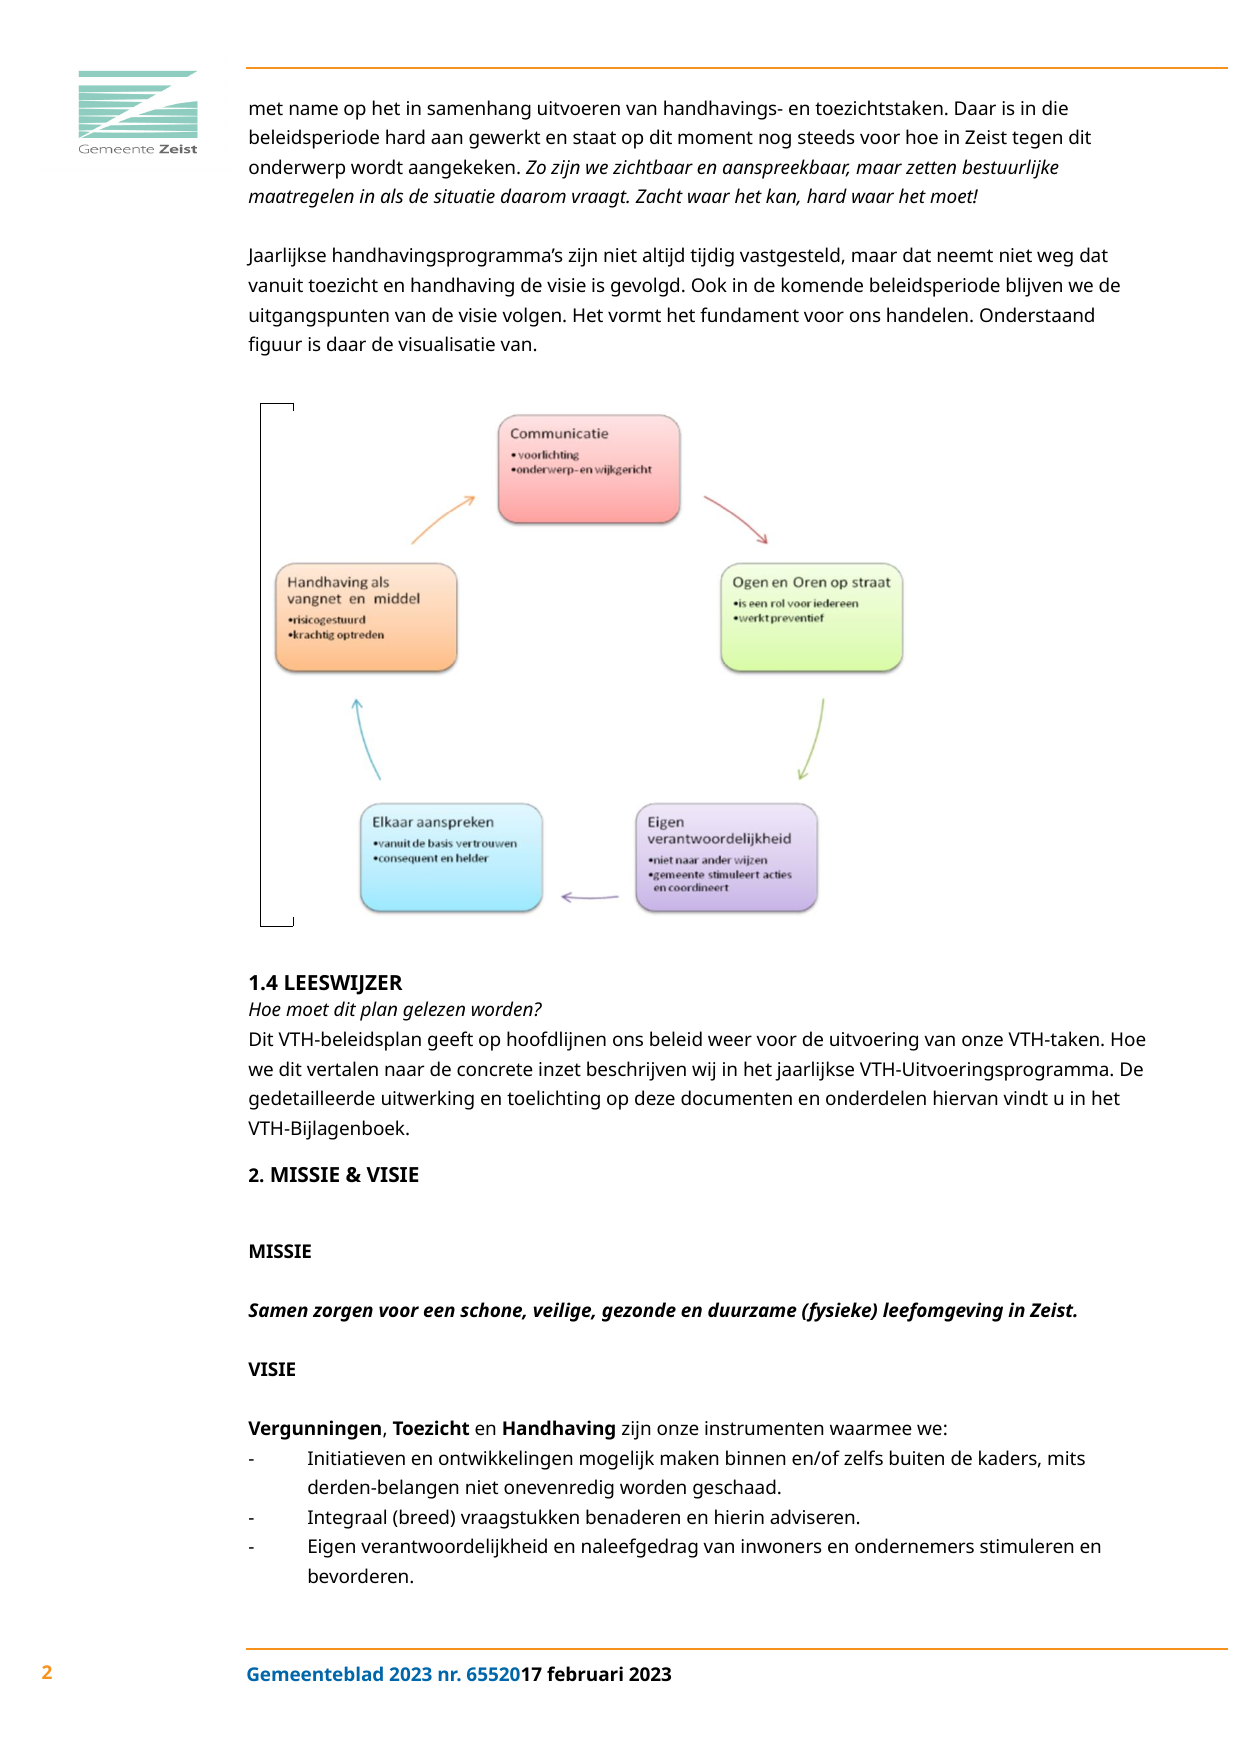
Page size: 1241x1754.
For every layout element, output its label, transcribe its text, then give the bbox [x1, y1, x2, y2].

table_header Samen zorgen voor een schone, veilige, gezonde en duurzame (fysieke) leefomgeving in Zeist. [248, 1298, 1152, 1323]
text MISSIE [248, 1238, 1152, 1264]
text 1.4 LEESWIJZER [248, 968, 1152, 997]
text Dit VTH-beleidsplan geeft op hoofdlijnen ons beleid weer voor de uitvoering van onze VTH-taken. Hoe we dit vertalen naar de concrete inzet beschrijven wij in het jaarlijkse VTH-Uitvoeringsprogramma. De gedetailleerde uitwerking en toelichting op deze documenten en onderdelen hiervan vindt u in het VTH-Bijlagenboek. [248, 1026, 1152, 1141]
picture [268, 411, 919, 917]
text VISIE [248, 1356, 1152, 1382]
text Jaarlijkse handhavingsprogramma’s zijn niet altijd tijdig vastgesteld, maar dat neemt niet weg dat vanuit toezicht en handhaving de visie is gevolgd. Ook in de komende beleidsperiode blijven we de uitgangspunten van de visie volgen. Het vormt het fundament voor ons handelen. Onderstaand figuur is daar de visualisatie van. [248, 243, 1152, 357]
picture [41, 47, 231, 172]
text met name op het in samenhang uitvoeren van handhavings- en toezichtstaken. Daar is in die beleidsperiode hard aan gewerkt en staat op dit moment nog steeds voor hoe in Zeist tegen dit onderwerp wordt aangekeken. Zo zijn we zichtbaar en aanspreekbaar, maar zetten bestuurlijke maatregelen in als de situatie daarom vraagt. Zacht waar het kan, hard waar het moet! [248, 95, 1152, 209]
text 2. MISSIE & VISIE [248, 1161, 1152, 1189]
text Hoe moet dit plan gelezen worden? [248, 997, 1152, 1022]
table_header Vergunningen, Toezicht en Handhaving zijn onze instrumenten waarmee we: Initiatieven en ontwikkelingen mogelijk maken binnen en/of zelfs buiten de kaders, mits derden-belangen niet onevenredig worden geschaad. Integraal (breed) vraagstukken benaderen en hierin adviseren. Eigen verantwoordelijkheid en naleefgedrag van inwoners en ondernemers stimuleren en bevorderen. [248, 1415, 1152, 1589]
